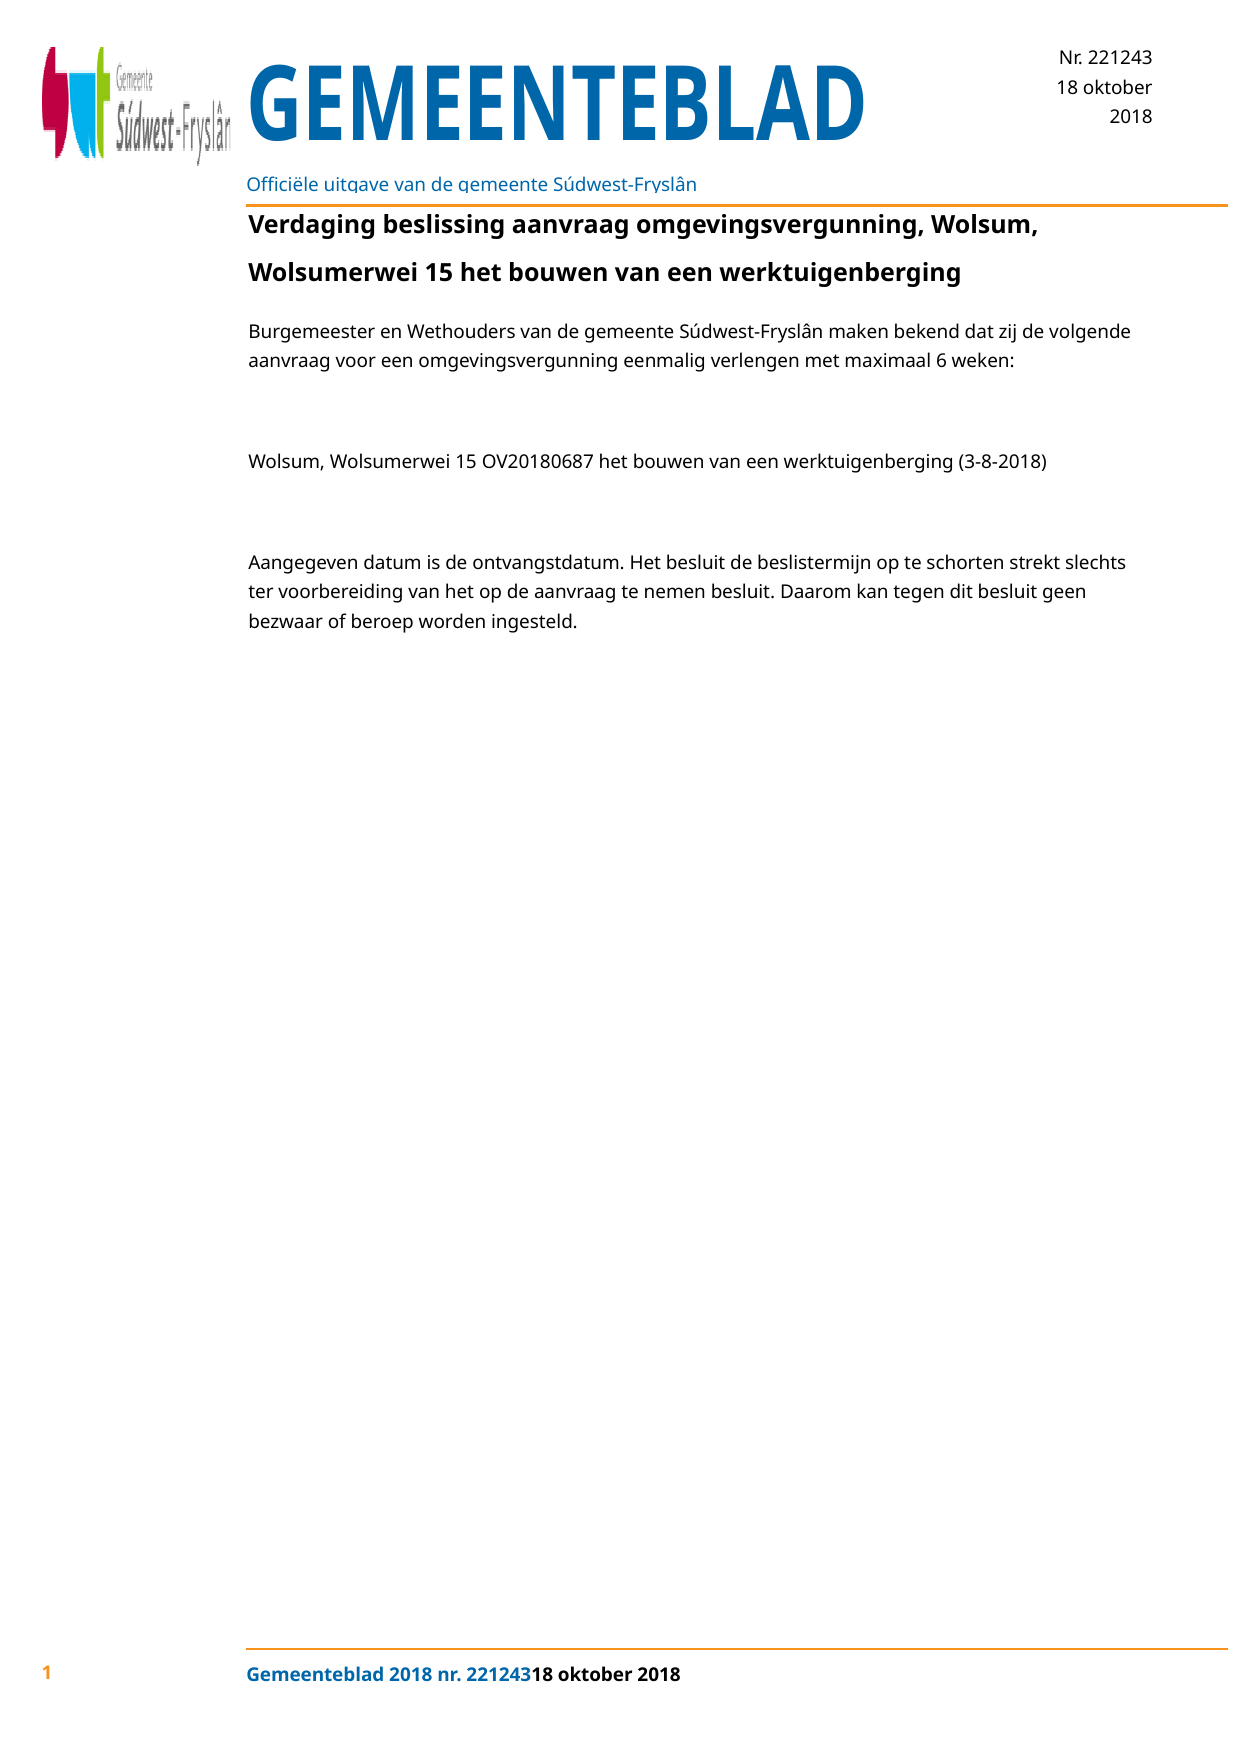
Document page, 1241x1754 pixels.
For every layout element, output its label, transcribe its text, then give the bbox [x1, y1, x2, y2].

text Burgemeester en Wethouders van de gemeente Súdwest-Fryslân maken bekend dat zij de volgende aanvraag voor een omgevingsvergunning eenmalig verlengen met maximaal 6 weken: [248, 318, 1152, 373]
picture [41, 47, 231, 172]
text Wolsum, Wolsumerwei 15 OV20180687 het bouwen van een werktuigenberging (3-8-2018) [248, 448, 1152, 474]
text Verdaging beslissing aanvraag omgevingsvergunning, Wolsum, Wolsumerwei 15 het bouwen van een werktuigenberging [248, 207, 1152, 288]
text Aangegeven datum is de ontvangstdatum. Het besluit de beslistermijn op te schorten strekt slechts ter voorbereiding van het op de aanvraag te nemen besluit. Daarom kan tegen dit besluit geen bezwaar of beroep worden ingesteld. [248, 549, 1152, 634]
